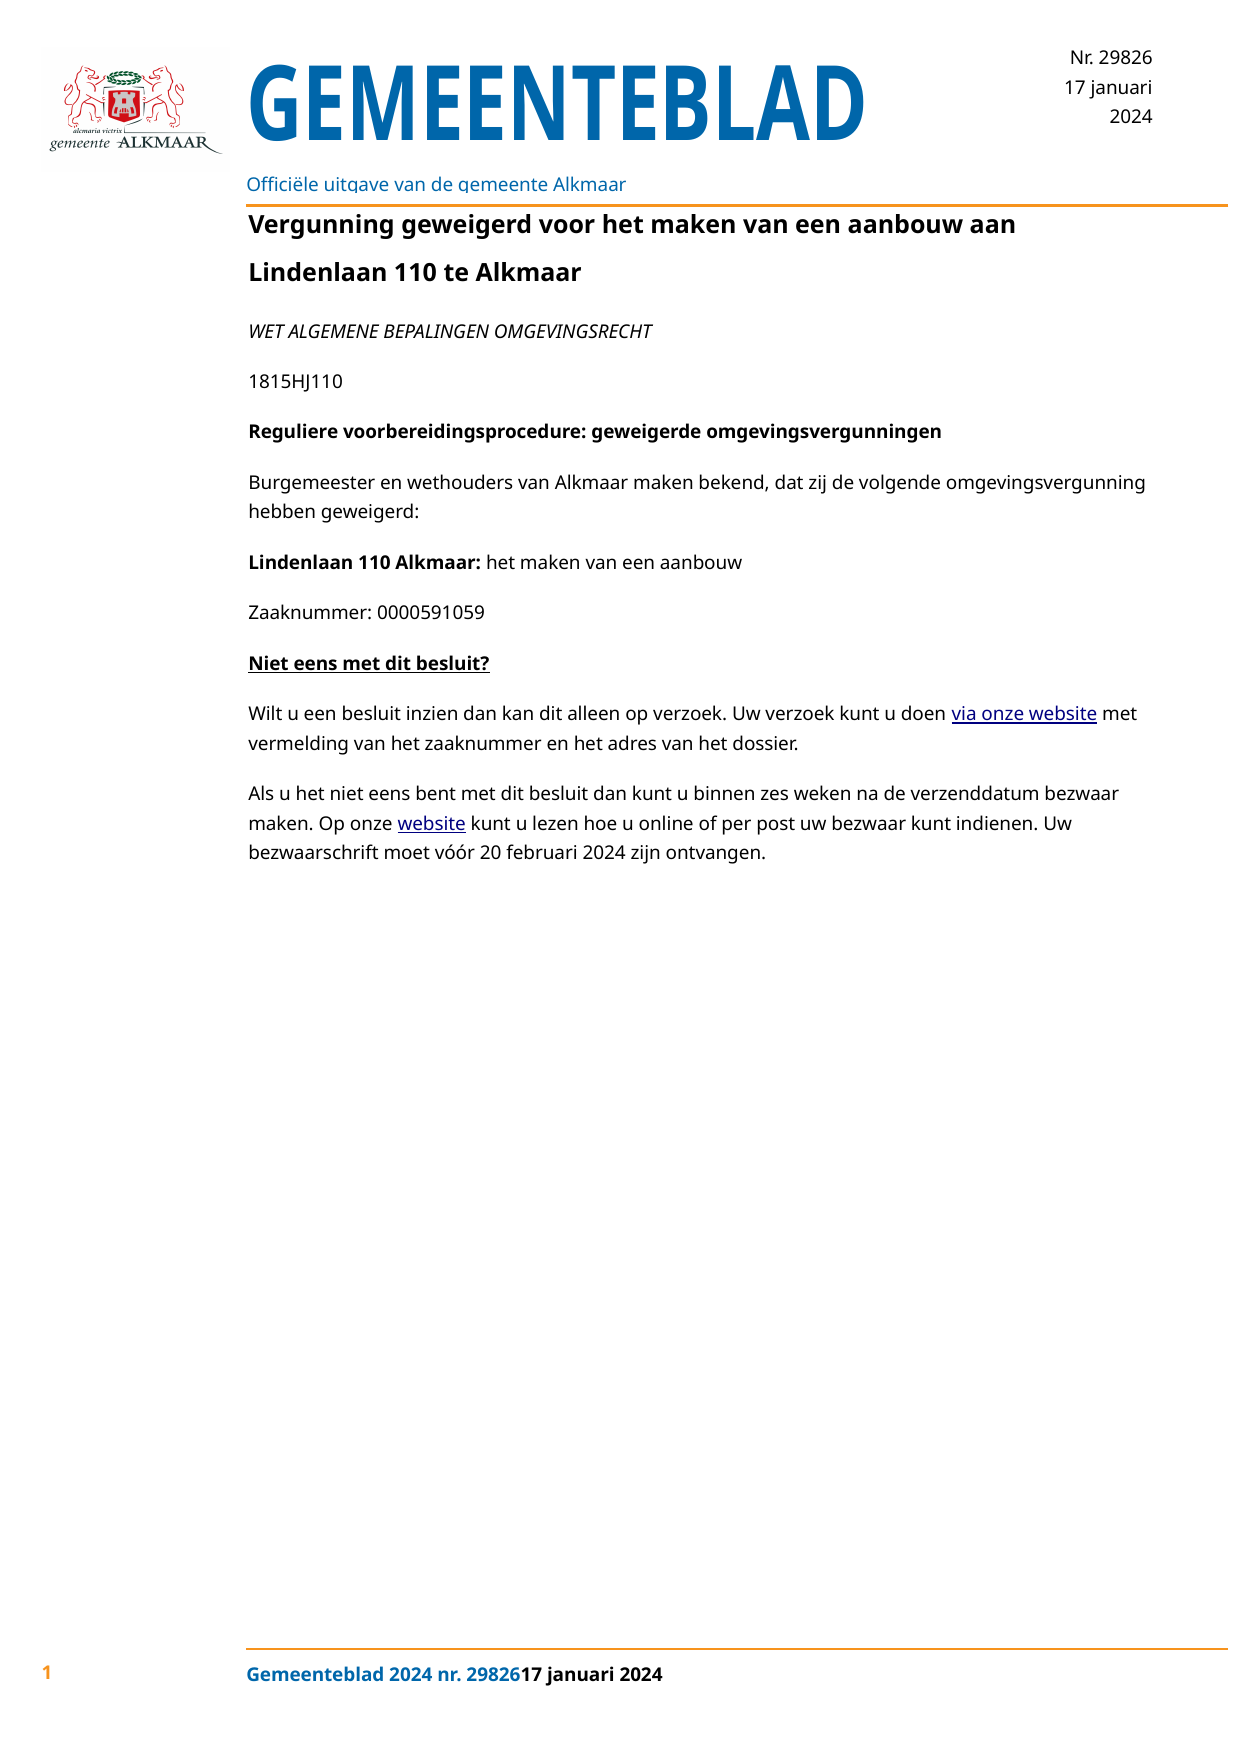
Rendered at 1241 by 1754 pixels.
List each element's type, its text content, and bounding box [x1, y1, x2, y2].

text Vergunning geweigerd voor het maken van een aanbouw aan Lindenlaan 110 te Alkmaar [248, 207, 1152, 288]
text Niet eens met dit besluit? [248, 650, 1152, 676]
text Als u het niet eens bent met dit besluit dan kunt u binnen zes weken na de verzenddatum bezwaar maken. Op onze website kunt u lezen hoe u online of per post uw bezwaar kunt indienen. Uw bezwaarschrift moet vóór 20 februari 2024 zijn ontvangen. [248, 780, 1152, 865]
text Reguliere voorbereidingsprocedure: geweigerde omgevingsvergunningen [248, 419, 1152, 444]
text Lindenlaan 110 Alkmaar: het maken van een aanbouw [248, 549, 1152, 575]
text Burgemeester en wethouders van Alkmaar maken bekend, dat zij de volgende omgevingsvergunning hebben geweigerd: [248, 469, 1152, 524]
text Zaaknummer: 0000591059 [248, 599, 1152, 625]
text Wilt u een besluit inzien dan kan dit alleen op verzoek. Uw verzoek kunt u doen via onze website met vermelding van het zaaknummer en het adres van het dossier. [248, 700, 1152, 756]
text WET ALGEMENE BEPALINGEN OMGEVINGSRECHT [248, 318, 1152, 344]
picture [41, 47, 231, 172]
text 1815HJ110 [248, 368, 1152, 394]
